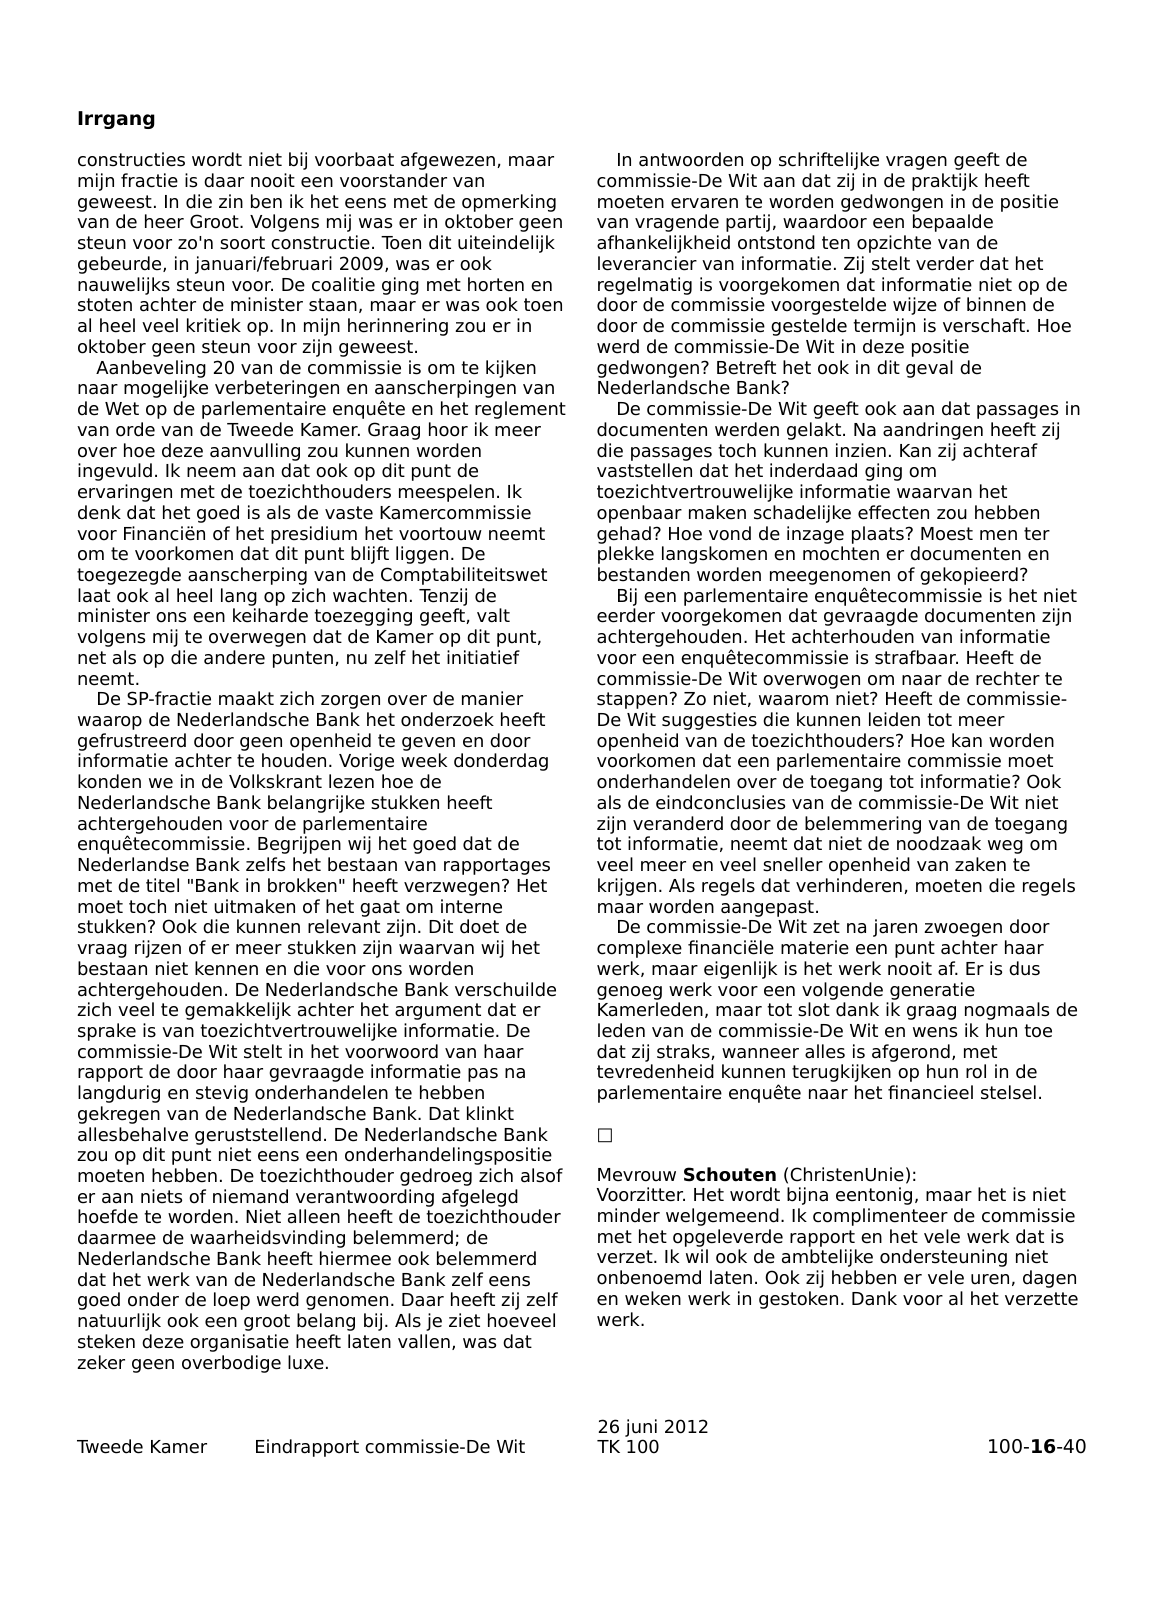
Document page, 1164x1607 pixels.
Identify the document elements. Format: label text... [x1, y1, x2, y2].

text De commissie-De Wit zet na jaren zwoegen door complexe financiële materie een punt achter haar werk, maar eigenlijk is het werk nooit af. Er is dus genoeg werk voor een volgende generatie Kamerleden, maar tot slot dank ik graag nogmaals de leden van de commissie-De Wit en wens ik hun toe dat zij straks, wanneer alles is afgerond, met tevredenheid kunnen terugkijken op hun rol in de parlementaire enquête naar het financieel stelsel. [596, 917, 1087, 1104]
text constructies wordt niet bij voorbaat afgewezen, maar mijn fractie is daar nooit een voorstander van geweest. In die zin ben ik het eens met de opmerking van de heer Groot. Volgens mij was er in oktober geen steun voor zo'n soort constructie. Toen dit uiteindelijk gebeurde, in januari/februari 2009, was er ook nauwelijks steun voor. De coalitie ging met horten en stoten achter de minister staan, maar er was ook toen al heel veel kritiek op. In mijn herinnering zou er in oktober geen steun voor zijn geweest. [77, 150, 567, 357]
text □ [596, 1124, 1087, 1144]
text Voorzitter. Het wordt bijna eentonig, maar het is niet minder welgemeend. Ik complimenteer de commissie met het opgeleverde rapport en het vele werk dat is verzet. Ik wil ook de ambtelijke ondersteuning niet onbenoemd laten. Ook zij hebben er vele uren, dagen en weken werk in gestoken. Dank voor al het verzette werk. [596, 1185, 1087, 1330]
text Aanbeveling 20 van de commissie is om te kijken naar mogelijke verbeteringen en aanscherpingen van de Wet op de parlementaire enquête en het reglement van orde van de Tweede Kamer. Graag hoor ik meer over hoe deze aanvulling zou kunnen worden ingevuld. Ik neem aan dat ook op dit punt de ervaringen met de toezichthouders meespelen. Ik denk dat het goed is als de vaste Kamercommissie voor Financiën of het presidium het voortouw neemt om te voorkomen dat dit punt blijft liggen. De toegezegde aanscherping van de Comptabiliteitswet laat ook al heel lang op zich wachten. Tenzij de minister ons een keiharde toezegging geeft, valt volgens mij te overwegen dat de Kamer op dit punt, net als op die andere punten, nu zelf het initiatief neemt. [77, 357, 567, 689]
text In antwoorden op schriftelijke vragen geeft de commissie-De Wit aan dat zij in de praktijk heeft moeten ervaren te worden gedwongen in de positie van vragende partij, waardoor een bepaalde afhankelijkheid ontstond ten opzichte van de leverancier van informatie. Zij stelt verder dat het regelmatig is voorgekomen dat informatie niet op de door de commissie voorgestelde wijze of binnen de door de commissie gestelde termijn is verschaft. Hoe werd de commissie-De Wit in deze positie gedwongen? Betreft het ook in dit geval de Nederlandsche Bank? [596, 150, 1087, 399]
text Mevrouw Schouten (ChristenUnie): [596, 1164, 1087, 1185]
text De SP-fractie maakt zich zorgen over de manier waarop de Nederlandsche Bank het onderzoek heeft gefrustreerd door geen openheid te geven en door informatie achter te houden. Vorige week donderdag konden we in de Volkskrant lezen hoe de Nederlandsche Bank belangrijke stukken heeft achtergehouden voor de parlementaire enquêtecommissie. Begrijpen wij het goed dat de Nederlandse Bank zelfs het bestaan van rapportages met de titel "Bank in brokken" heeft verzwegen? Het moet toch niet uitmaken of het gaat om interne stukken? Ook die kunnen relevant zijn. Dit doet de vraag rijzen of er meer stukken zijn waarvan wij het bestaan niet kennen en die voor ons worden achtergehouden. De Nederlandsche Bank verschuilde zich veel te gemakkelijk achter het argument dat er sprake is van toezichtvertrouwelijke informatie. De commissie-De Wit stelt in het voorwoord van haar rapport de door haar gevraagde informatie pas na langdurig en stevig onderhandelen te hebben gekregen van de Nederlandsche Bank. Dat klinkt allesbehalve geruststellend. De Nederlandsche Bank zou op dit punt niet eens een onderhandelingspositie moeten hebben. De toezichthouder gedroeg zich alsof er aan niets of niemand verantwoording afgelegd hoefde te worden. Niet alleen heeft de toezichthouder daarmee de waarheidsvinding belemmerd; de Nederlandsche Bank heeft hiermee ook belemmerd dat het werk van de Nederlandsche Bank zelf eens goed onder de loep werd genomen. Daar heeft zij zelf natuurlijk ook een groot belang bij. Als je ziet hoeveel steken deze organisatie heeft laten vallen, was dat zeker geen overbodige luxe. [77, 689, 567, 1373]
text De commissie-De Wit geeft ook aan dat passages in documenten werden gelakt. Na aandringen heeft zij die passages toch kunnen inzien. Kan zij achteraf vaststellen dat het inderdaad ging om toezichtvertrouwelijke informatie waarvan het openbaar maken schadelijke effecten zou hebben gehad? Hoe vond de inzage plaats? Moest men ter plekke langskomen en mochten er documenten en bestanden worden meegenomen of gekopieerd? [596, 399, 1087, 586]
text Bij een parlementaire enquêtecommissie is het niet eerder voorgekomen dat gevraagde documenten zijn achtergehouden. Het achterhouden van informatie voor een enquêtecommissie is strafbaar. Heeft de commissie-De Wit overwogen om naar de rechter te stappen? Zo niet, waarom niet? Heeft de commissie-De Wit suggesties die kunnen leiden tot meer openheid van de toezichthouders? Hoe kan worden voorkomen dat een parlementaire commissie moet onderhandelen over de toegang tot informatie? Ook als de eindconclusies van de commissie-De Wit niet zijn veranderd door de belemmering van de toegang tot informatie, neemt dat niet de noodzaak weg om veel meer en veel sneller openheid van zaken te krijgen. Als regels dat verhinderen, moeten die regels maar worden aangepast. [596, 586, 1087, 917]
